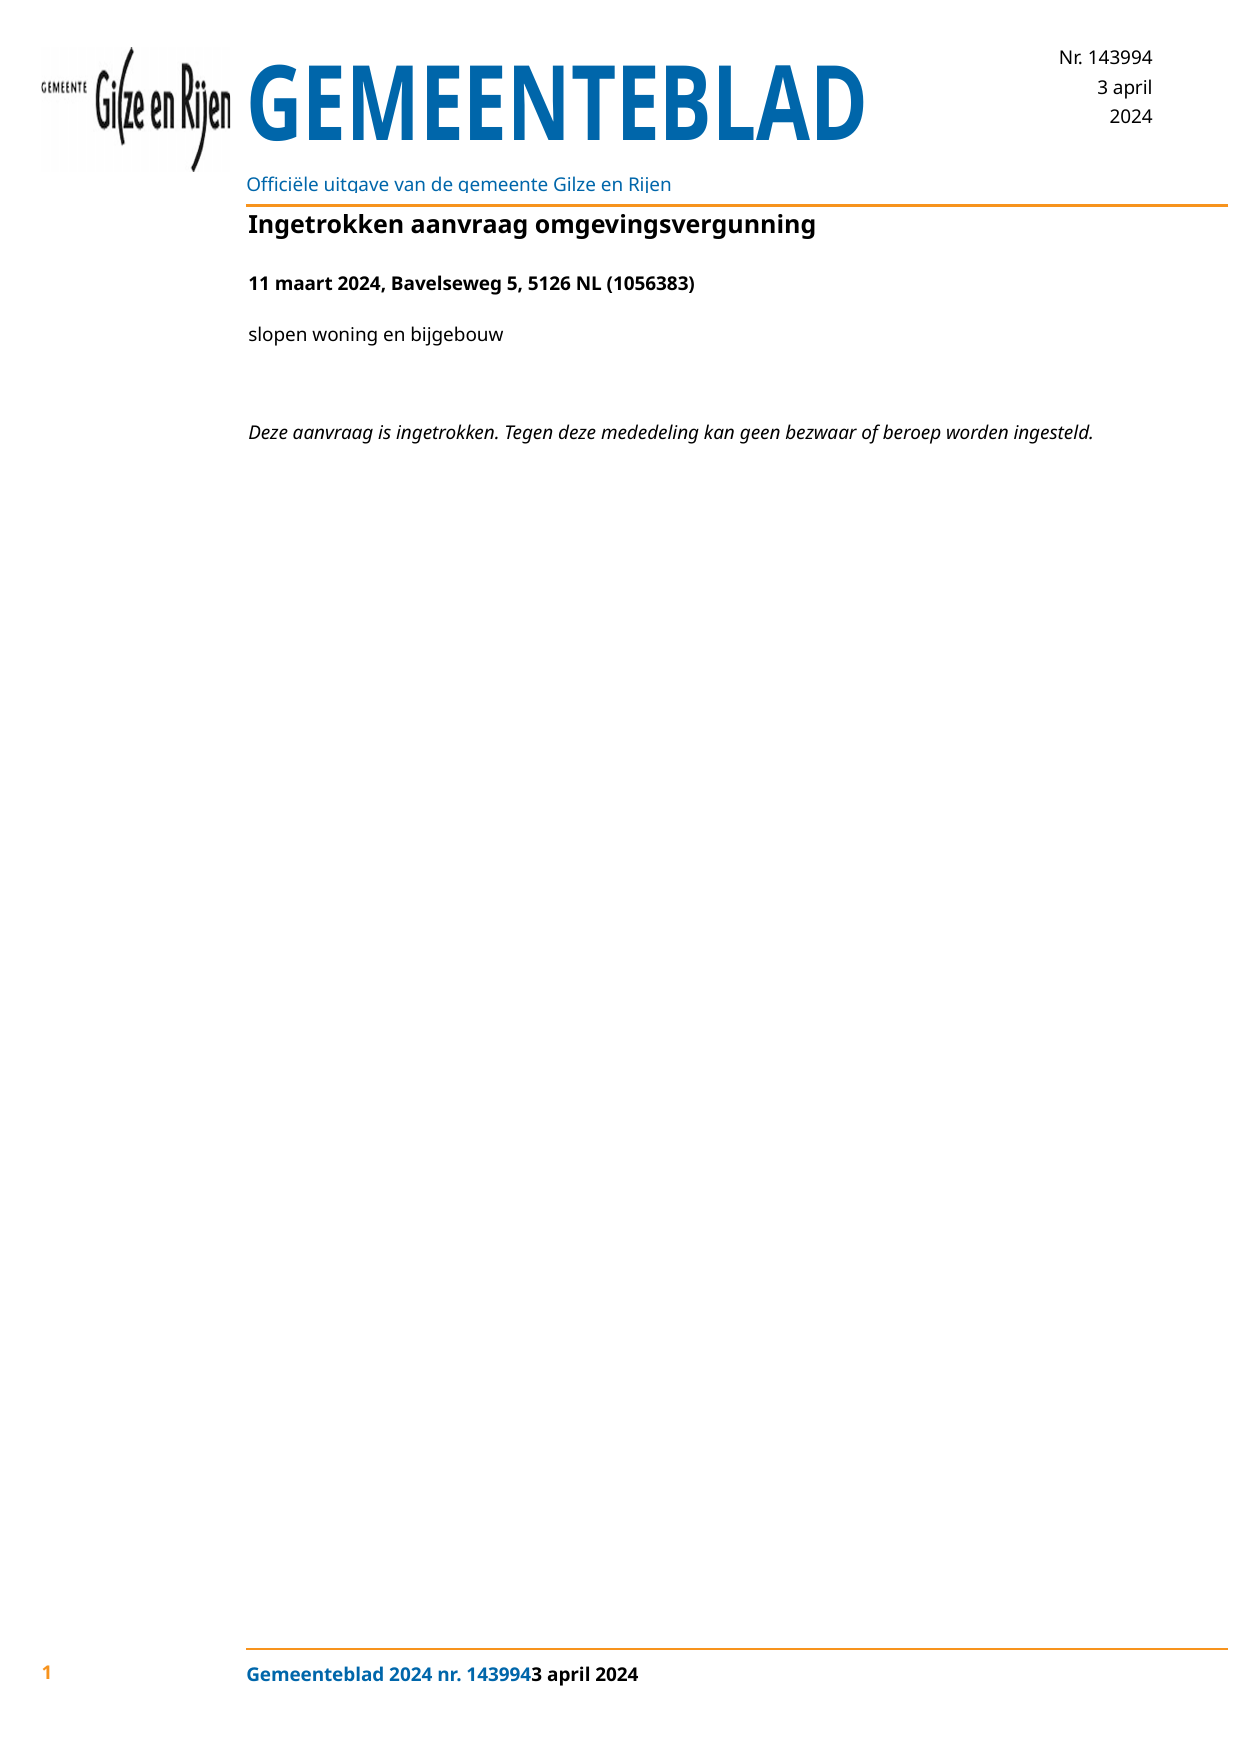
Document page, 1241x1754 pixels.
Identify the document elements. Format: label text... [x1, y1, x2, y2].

text Ingetrokken aanvraag omgevingsvergunning [248, 207, 1152, 241]
text slopen woning en bijgebouw [248, 321, 1152, 346]
picture [41, 47, 231, 172]
text 11 maart 2024, Bavelseweg 5, 5126 NL (1056383) [248, 270, 1152, 296]
text Deze aanvraag is ingetrokken. Tegen deze mededeling kan geen bezwaar of beroep worden ingesteld. [248, 419, 1152, 445]
